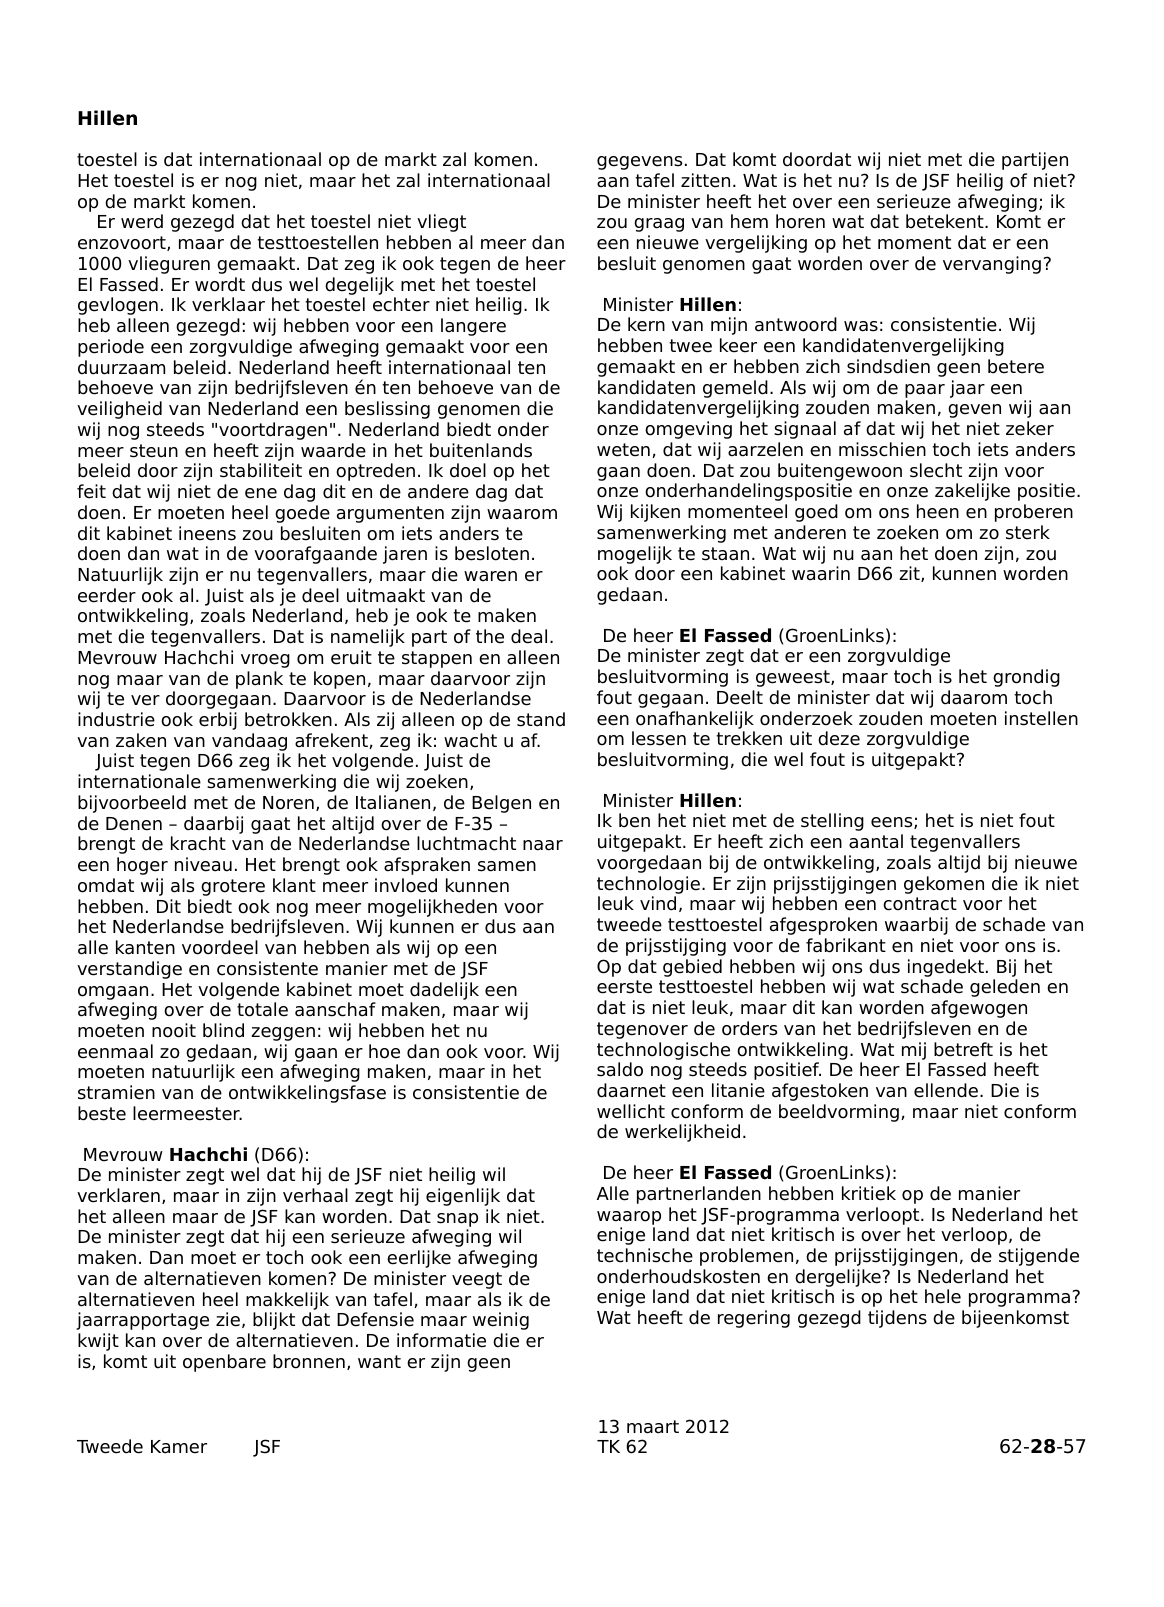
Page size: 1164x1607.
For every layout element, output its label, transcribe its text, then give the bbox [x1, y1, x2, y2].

text Juist tegen D66 zeg ik het volgende. Juist de internationale samenwerking die wij zoeken, bijvoorbeeld met de Noren, de Italianen, de Belgen en de Denen – daarbij gaat het altijd over de F-35 – brengt de kracht van de Nederlandse luchtmacht naar een hoger niveau. Het brengt ook afspraken samen omdat wij als grotere klant meer invloed kunnen hebben. Dit biedt ook nog meer mogelijkheden voor het Nederlandse bedrijfsleven. Wij kunnen er dus aan alle kanten voordeel van hebben als wij op een verstandige en consistente manier met de JSF omgaan. Het volgende kabinet moet dadelijk een afweging over de totale aanschaf maken, maar wij moeten nooit blind zeggen: wij hebben het nu eenmaal zo gedaan, wij gaan er hoe dan ook voor. Wij moeten natuurlijk een afweging maken, maar in het stramien van de ontwikkelingsfase is consistentie de beste leermeester. [77, 751, 567, 1124]
text De kern van mijn antwoord was: consistentie. Wij hebben twee keer een kandidatenvergelijking gemaakt en er hebben zich sindsdien geen betere kandidaten gemeld. Als wij om de paar jaar een kandidatenvergelijking zouden maken, geven wij aan onze omgeving het signaal af dat wij het niet zeker weten, dat wij aarzelen en misschien toch iets anders gaan doen. Dat zou buitengewoon slecht zijn voor onze onderhandelingspositie en onze zakelijke positie. Wij kijken momenteel goed om ons heen en proberen samenwerking met anderen te zoeken om zo sterk mogelijk te staan. Wat wij nu aan het doen zijn, zou ook door een kabinet waarin D66 zit, kunnen worden gedaan. [596, 315, 1087, 606]
text De minister zegt wel dat hij de JSF niet heilig wil verklaren, maar in zijn verhaal zegt hij eigenlijk dat het alleen maar de JSF kan worden. Dat snap ik niet. De minister zegt dat hij een serieuze afweging wil maken. Dan moet er toch ook een eerlijke afweging van de alternatieven komen? De minister veegt de alternatieven heel makkelijk van tafel, maar als ik de jaarrapportage zie, blijkt dat Defensie maar weinig kwijt kan over de alternatieven. De informatie die er is, komt uit openbare bronnen, want er zijn geen [77, 1165, 567, 1372]
text De heer El Fassed (GroenLinks): [596, 1163, 1087, 1184]
text Mevrouw Hachchi (D66): [77, 1144, 567, 1165]
text Ik ben het niet met de stelling eens; het is niet fout uitgepakt. Er heeft zich een aantal tegenvallers voorgedaan bij de ontwikkeling, zoals altijd bij nieuwe technologie. Er zijn prijsstijgingen gekomen die ik niet leuk vind, maar wij hebben een contract voor het tweede testtoestel afgesproken waarbij de schade van de prijsstijging voor de fabrikant en niet voor ons is. Op dat gebied hebben wij ons dus ingedekt. Bij het eerste testtoestel hebben wij wat schade geleden en dat is niet leuk, maar dit kan worden afgewogen tegenover de orders van het bedrijfsleven en de technologische ontwikkeling. Wat mij betreft is het saldo nog steeds positief. De heer El Fassed heeft daarnet een litanie afgestoken van ellende. Die is wellicht conform de beeldvorming, maar niet conform de werkelijkheid. [596, 811, 1087, 1143]
text Er werd gezegd dat het toestel niet vliegt enzovoort, maar de testtoestellen hebben al meer dan 1000 vlieguren gemaakt. Dat zeg ik ook tegen de heer El Fassed. Er wordt dus wel degelijk met het toestel gevlogen. Ik verklaar het toestel echter niet heilig. Ik heb alleen gezegd: wij hebben voor een langere periode een zorgvuldige afweging gemaakt voor een duurzaam beleid. Nederland heeft internationaal ten behoeve van zijn bedrijfsleven én ten behoeve van de veiligheid van Nederland een beslissing genomen die wij nog steeds "voortdragen". Nederland biedt onder meer steun en heeft zijn waarde in het buitenlands beleid door zijn stabiliteit en optreden. Ik doel op het feit dat wij niet de ene dag dit en de andere dag dat doen. Er moeten heel goede argumenten zijn waarom dit kabinet ineens zou besluiten om iets anders te doen dan wat in de voorafgaande jaren is besloten. Natuurlijk zijn er nu tegenvallers, maar die waren er eerder ook al. Juist als je deel uitmaakt van de ontwikkeling, zoals Nederland, heb je ook te maken met die tegenvallers. Dat is namelijk part of the deal. Mevrouw Hachchi vroeg om eruit te stappen en alleen nog maar van de plank te kopen, maar daarvoor zijn wij te ver doorgegaan. Daarvoor is de Nederlandse industrie ook erbij betrokken. Als zij alleen op de stand van zaken van vandaag afrekent, zeg ik: wacht u af. [77, 212, 567, 751]
text De heer El Fassed (GroenLinks): [596, 626, 1087, 646]
text Minister Hillen: [596, 791, 1087, 811]
text toestel is dat internationaal op de markt zal komen. Het toestel is er nog niet, maar het zal internationaal op de markt komen. [77, 150, 567, 212]
text Alle partnerlanden hebben kritiek op de manier waarop het JSF-programma verloopt. Is Nederland het enige land dat niet kritisch is over het verloop, de technische problemen, de prijsstijgingen, de stijgende onderhoudskosten en dergelijke? Is Nederland het enige land dat niet kritisch is op het hele programma? Wat heeft de regering gezegd tijdens de bijeenkomst [596, 1184, 1087, 1329]
text De minister zegt dat er een zorgvuldige besluitvorming is geweest, maar toch is het grondig fout gegaan. Deelt de minister dat wij daarom toch een onafhankelijk onderzoek zouden moeten instellen om lessen te trekken uit deze zorgvuldige besluitvorming, die wel fout is uitgepakt? [596, 646, 1087, 771]
text gegevens. Dat komt doordat wij niet met die partijen aan tafel zitten. Wat is het nu? Is de JSF heilig of niet? De minister heeft het over een serieuze afweging; ik zou graag van hem horen wat dat betekent. Komt er een nieuwe vergelijking op het moment dat er een besluit genomen gaat worden over de vervanging? [596, 150, 1087, 274]
text Minister Hillen: [596, 294, 1087, 315]
